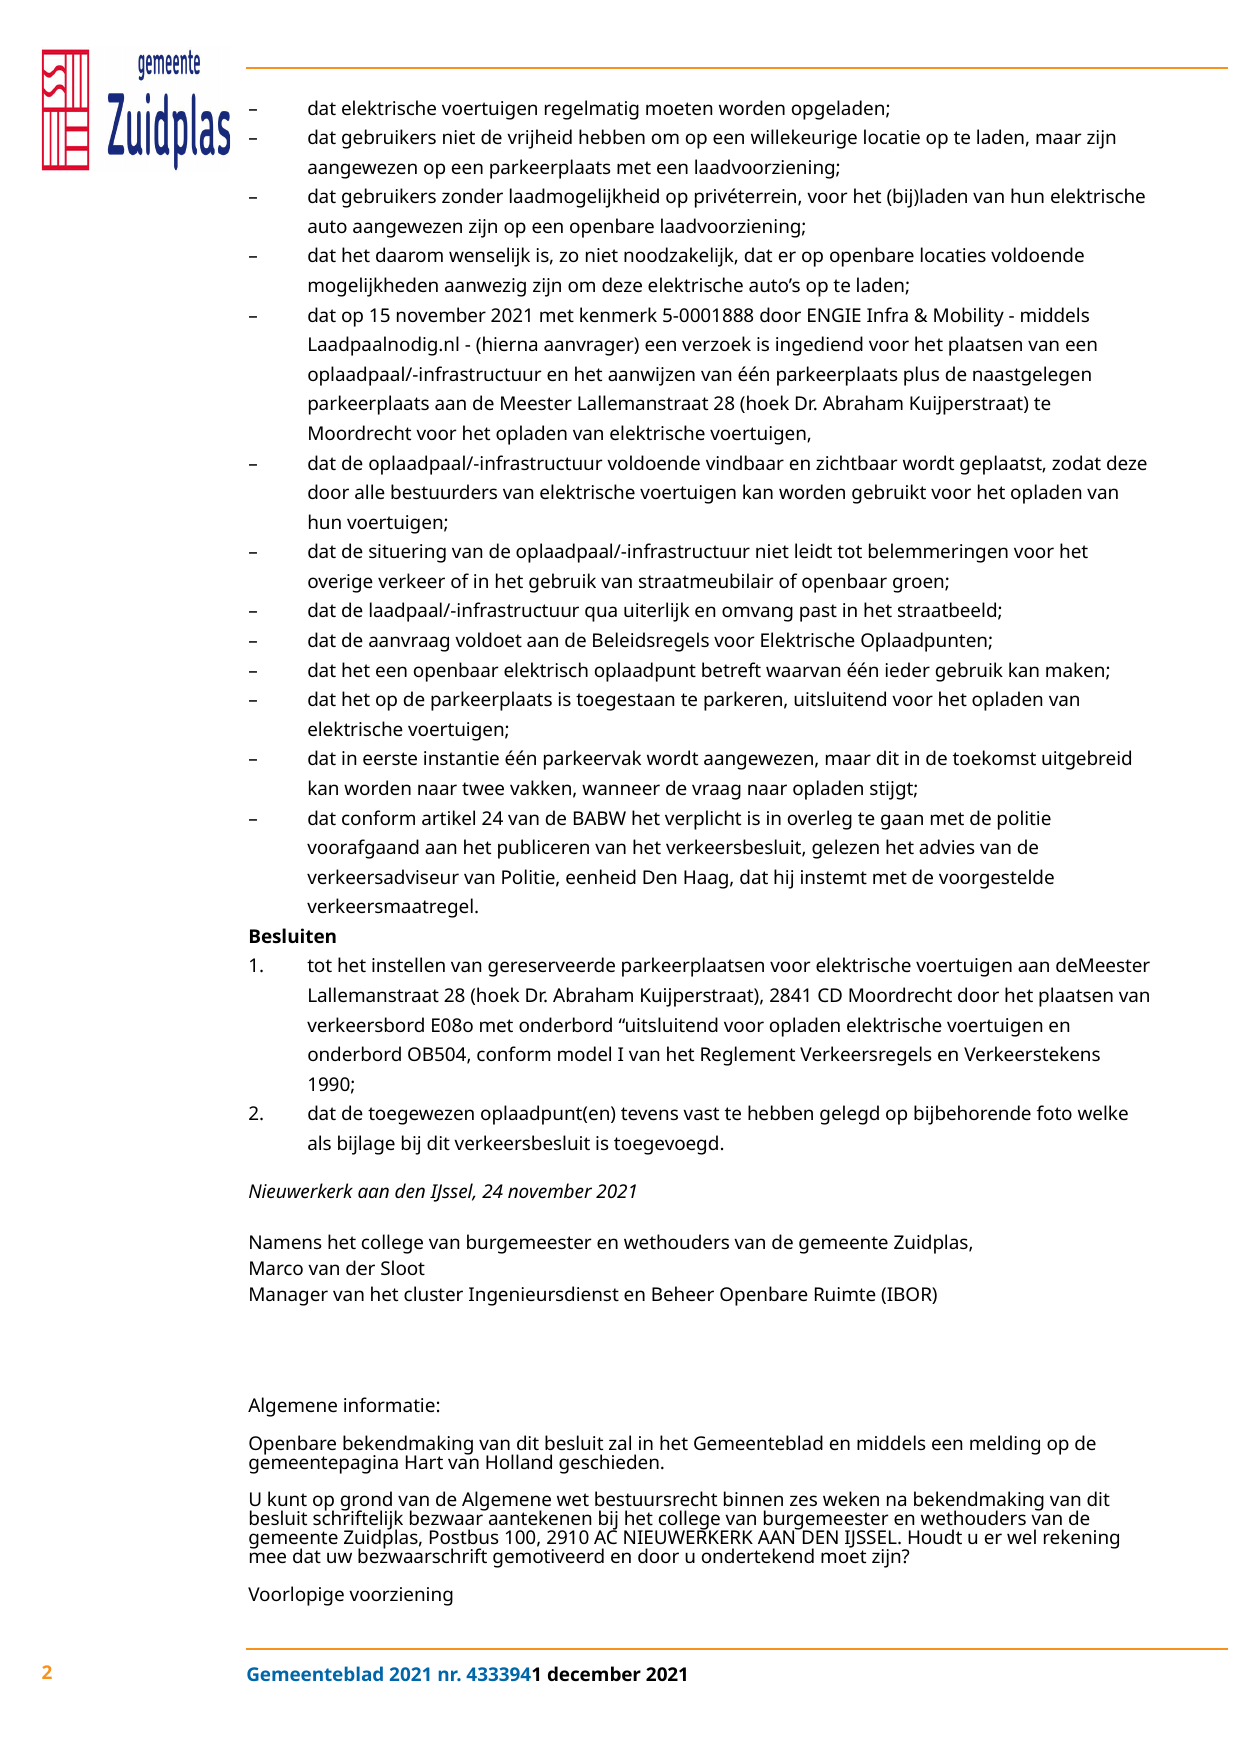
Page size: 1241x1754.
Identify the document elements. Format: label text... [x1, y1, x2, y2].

list dat de aanvraag voldoet aan de Beleidsregels voor Elektrische Oplaadpunten; [248, 627, 1152, 653]
list dat conform artikel 24 van de BABW het verplicht is in overleg te gaan met de politie voorafgaand aan het publiceren van het verkeersbesluit, gelezen het advies van de verkeersadviseur van Politie, eenheid Den Haag, dat hij instemt met de voorgestelde verkeersmaatregel. [248, 805, 1152, 919]
text U kunt op grond van de Algemene wet bestuursrecht binnen zes weken na bekendmaking van dit besluit schriftelijk bezwaar aantekenen bij het college van burgemeester en wethouders van de gemeente Zuidplas, Postbus 100, 2910 AC NIEUWERKERK AAN DEN IJSSEL. Houdt u er wel rekening mee dat uw bezwaarschrift gemotiveerd en door u ondertekend moet zijn? [248, 1491, 1152, 1568]
list dat in eerste instantie één parkeervak wordt aangewezen, maar dit in de toekomst uitgebreid kan worden naar twee vakken, wanneer de vraag naar opladen stijgt; [248, 746, 1152, 801]
list dat op 15 november 2021 met kenmerk 5-0001888 door ENGIE Infra & Mobility - middels Laadpaalnodig.nl - (hierna aanvrager) een verzoek is ingediend voor het plaatsen van een oplaadpaal/-infrastructuur en het aanwijzen van één parkeerplaats plus de naastgelegen parkeerplaats aan de Meester Lallemanstraat 28 (hoek Dr. Abraham Kuijperstraat) te Moordrecht voor het opladen van elektrische voertuigen, [248, 302, 1152, 446]
text Namens het college van burgemeester en wethouders van de gemeente Zuidplas, [248, 1229, 1152, 1255]
list dat gebruikers niet de vrijheid hebben om op een willekeurige locatie op te laden, maar zijn aangewezen op een parkeerplaats met een laadvoorziening; [248, 124, 1152, 180]
text Nieuwerkerk aan den IJssel, 24 november 2021 [248, 1178, 1152, 1204]
text Voorlopige voorziening [248, 1586, 1152, 1605]
text Marco van der Sloot [248, 1255, 1152, 1281]
list dat het een openbaar elektrisch oplaadpunt betreft waarvan één ieder gebruik kan maken; [248, 657, 1152, 683]
list dat de laadpaal/-infrastructuur qua uiterlijk en omvang past in het straatbeeld; [248, 598, 1152, 623]
list dat het op de parkeerplaats is toegestaan te parkeren, uitsluitend voor het opladen van elektrische voertuigen; [248, 686, 1152, 742]
text Algemene informatie: [248, 1397, 1152, 1417]
text Openbare bekendmaking van dit besluit zal in het Gemeenteblad en middels een melding op de gemeentepagina Hart van Holland geschieden. [248, 1434, 1152, 1473]
list dat de oplaadpaal/-infrastructuur voldoende vindbaar en zichtbaar wordt geplaatst, zodat deze door alle bestuurders van elektrische voertuigen kan worden gebruikt voor het opladen van hun voertuigen; [248, 450, 1152, 535]
picture [41, 47, 231, 172]
list dat elektrische voertuigen regelmatig moeten worden opgeladen; [248, 95, 1152, 121]
list dat gebruikers zonder laadmogelijkheid op privéterrein, voor het (bij)laden van hun elektrische auto aangewezen zijn op een openbare laadvoorziening; [248, 183, 1152, 239]
list tot het instellen van gereserveerde parkeerplaatsen voor elektrische voertuigen aan deMeester Lallemanstraat 28 (hoek Dr. Abraham Kuijperstraat), 2841 CD Moordrecht door het plaatsen van verkeersbord E08o met onderbord “uitsluitend voor opladen elektrische voertuigen en onderbord OB504, conform model I van het Reglement Verkeersregels en Verkeerstekens 1990; [248, 953, 1152, 1097]
list dat het daarom wenselijk is, zo niet noodzakelijk, dat er op openbare locaties voldoende mogelijkheden aanwezig zijn om deze elektrische auto’s op te laden; [248, 243, 1152, 298]
list dat de situering van de oplaadpaal/-infrastructuur niet leidt tot belemmeringen voor het overige verkeer of in het gebruik van straatmeubilair of openbaar groen; [248, 538, 1152, 594]
list dat de toegewezen oplaadpunt(en) tevens vast te hebben gelegd op bijbehorende foto welke als bijlage bij dit verkeersbesluit is toegevoegd. [248, 1101, 1152, 1156]
text Besluiten [248, 923, 1152, 949]
text Manager van het cluster Ingenieursdienst en Beheer Openbare Ruimte (IBOR) [248, 1281, 1152, 1307]
